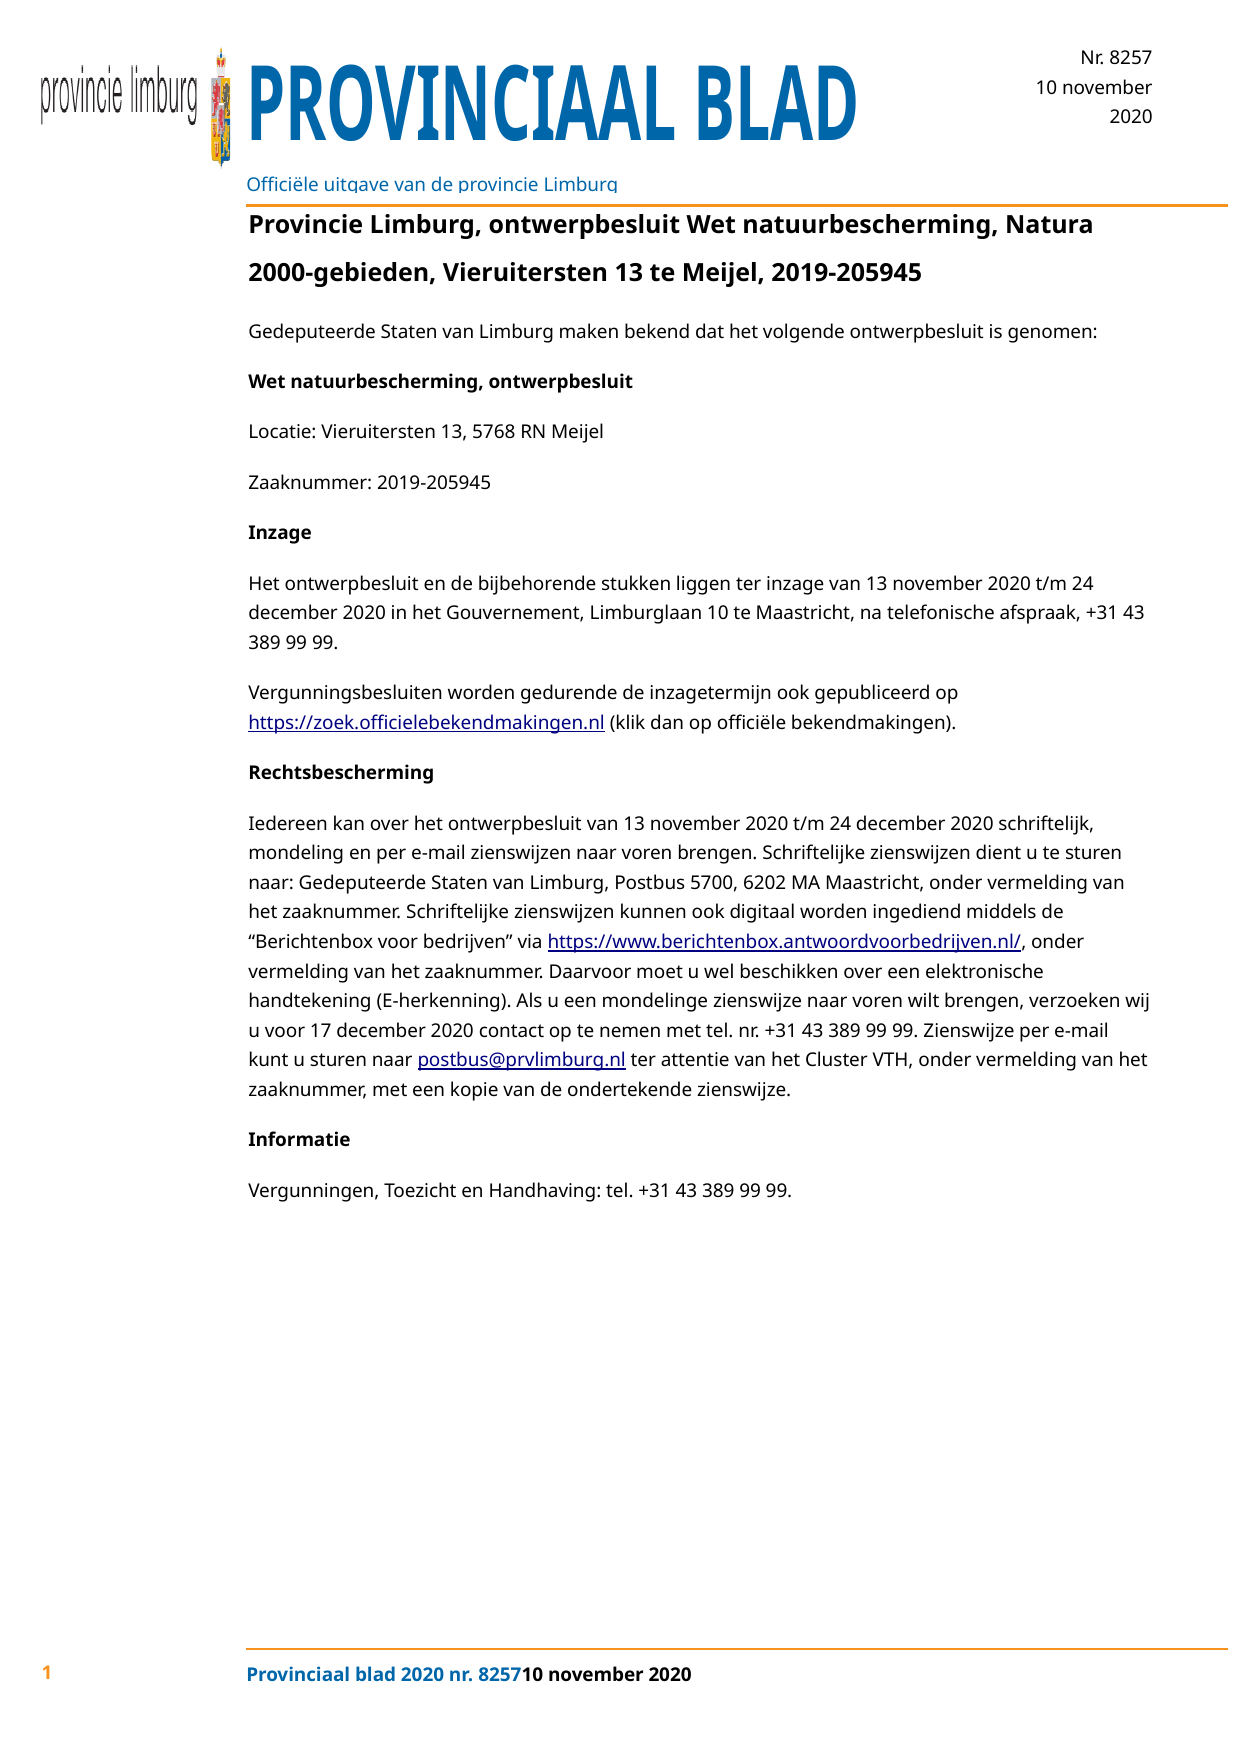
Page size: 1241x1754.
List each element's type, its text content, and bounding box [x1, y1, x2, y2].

text Gedeputeerde Staten van Limburg maken bekend dat het volgende ontwerpbesluit is genomen: [248, 318, 1152, 344]
picture [41, 47, 231, 172]
text Het ontwerpbesluit en de bijbehorende stukken liggen ter inzage van 13 november 2020 t/m 24 december 2020 in het Gouvernement, Limburglaan 10 te Maastricht, na telefonische afspraak, +31 43 389 99 99. [248, 570, 1152, 655]
text Iedereen kan over het ontwerpbesluit van 13 november 2020 t/m 24 december 2020 schriftelijk, mondeling en per e-mail zienswijzen naar voren brengen. Schriftelijke zienswijzen dient u te sturen naar: Gedeputeerde Staten van Limburg, Postbus 5700, 6202 MA Maastricht, onder vermelding van het zaaknummer. Schriftelijke zienswijzen kunnen ook digitaal worden ingediend middels de “Berichtenbox voor bedrijven” via https://www.berichtenbox.antwoordvoorbedrijven.nl/, onder vermelding van het zaaknummer. Daarvoor moet u wel beschikken over een elektronische handtekening (E-herkenning). Als u een mondelinge zienswijze naar voren wilt brengen, verzoeken wij u voor 17 december 2020 contact op te nemen met tel. nr. +31 43 389 99 99. Zienswijze per e-mail kunt u sturen naar postbus@prvlimburg.nl ter attentie van het Cluster VTH, onder vermelding van het zaaknummer, met een kopie van de ondertekende zienswijze. [248, 810, 1152, 1102]
text Inzage [248, 519, 1152, 545]
text Vergunningen, Toezicht en Handhaving: tel. +31 43 389 99 99. [248, 1177, 1152, 1203]
text Wet natuurbescherming, ontwerpbesluit [248, 368, 1152, 394]
text Informatie [248, 1127, 1152, 1152]
text Vergunningsbesluiten worden gedurende de inzagetermijn ook gepubliceerd op https://zoek.officielebekendmakingen.nl (klik dan op officiële bekendmakingen). [248, 679, 1152, 735]
text Zaaknummer: 2019-205945 [248, 469, 1152, 495]
text Provincie Limburg, ontwerpbesluit Wet natuurbescherming, Natura 2000-gebieden, Vieruitersten 13 te Meijel, 2019-205945 [248, 207, 1152, 288]
text Rechtsbescherming [248, 759, 1152, 785]
text Locatie: Vieruitersten 13, 5768 RN Meijel [248, 419, 1152, 444]
